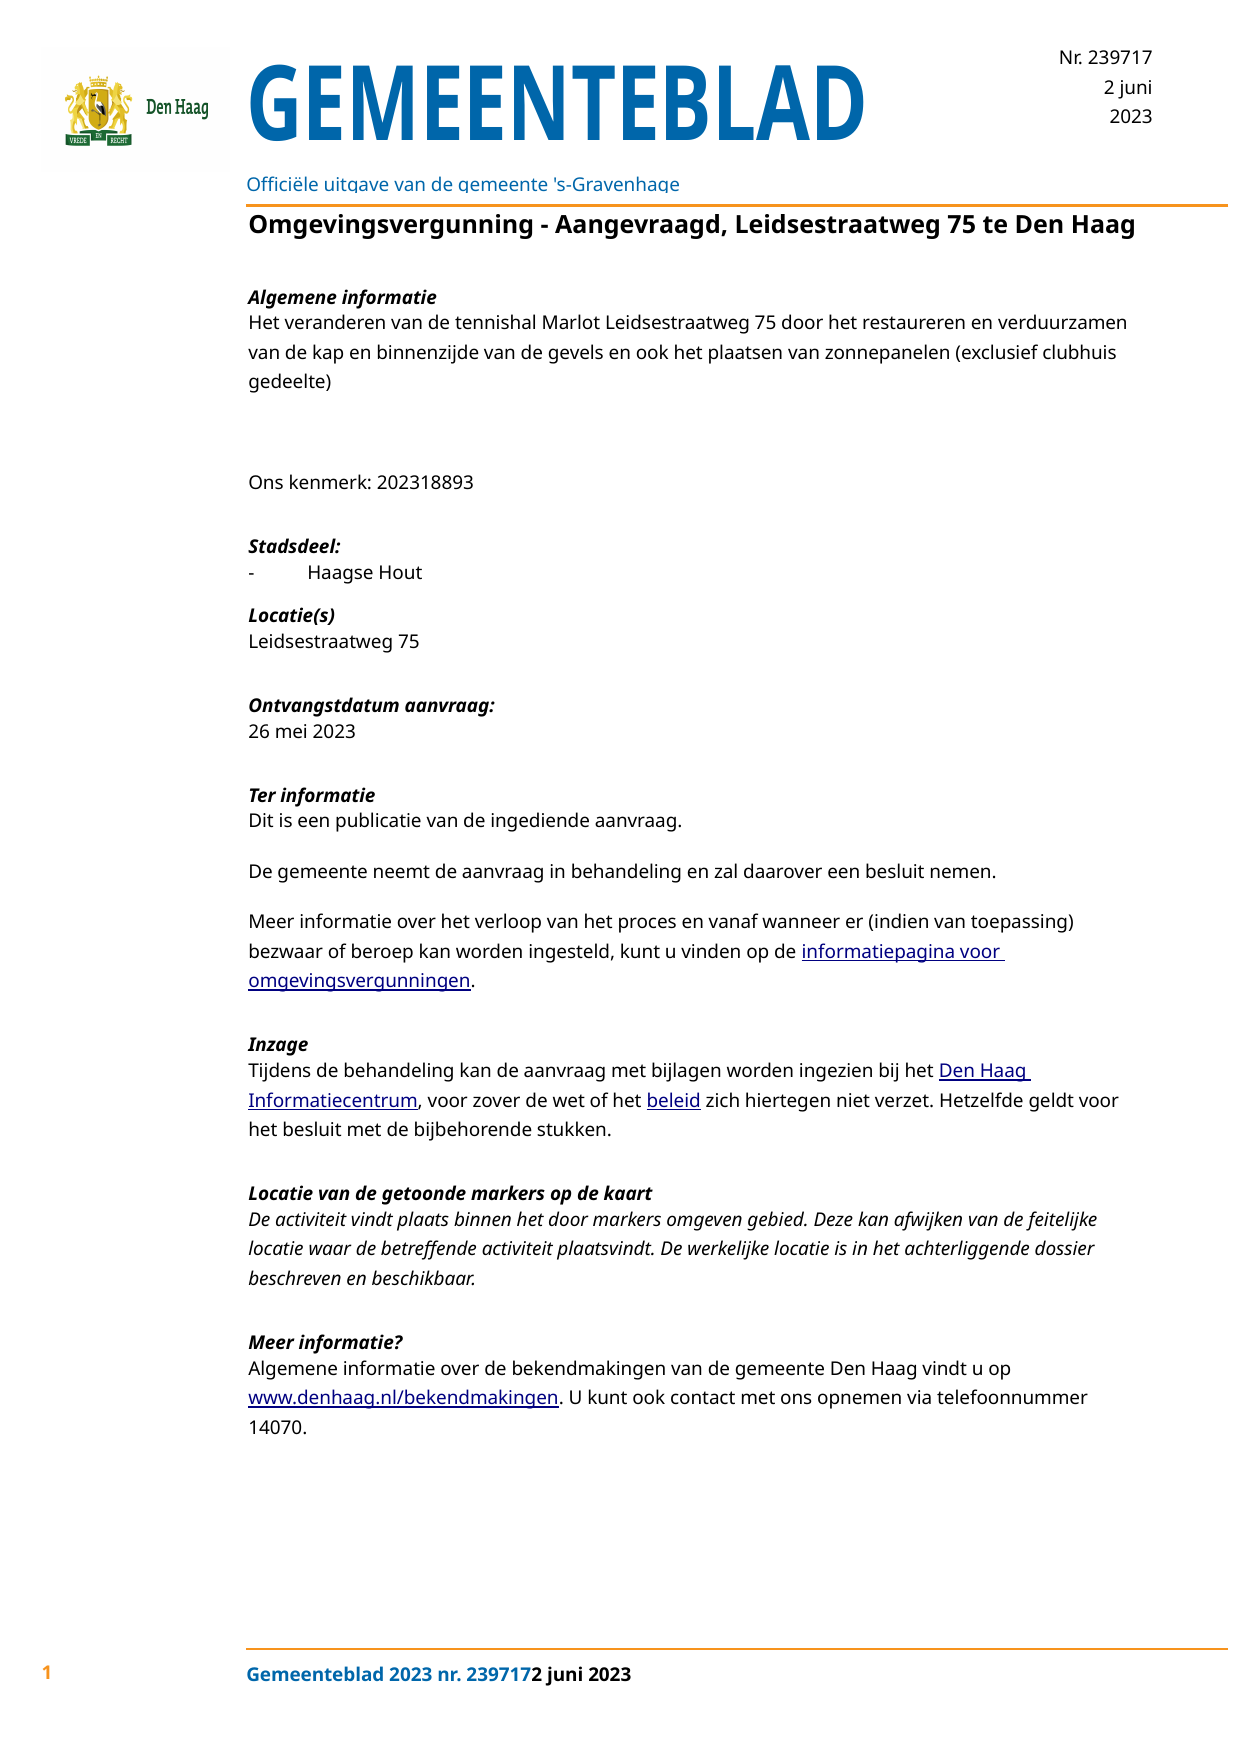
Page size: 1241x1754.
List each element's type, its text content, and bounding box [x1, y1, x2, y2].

text De gemeente neemt de aanvraag in behandeling en zal daarover een besluit nemen. [248, 858, 1152, 884]
text Algemene informatie over de bekendmakingen van de gemeente Den Haag vindt u op www.denhaag.nl/bekendmakingen. U kunt ook contact met ons opnemen via telefoonnummer 14070. [248, 1355, 1152, 1440]
text Leidsestraatweg 75 [248, 628, 1152, 654]
text Locatie(s) [248, 602, 1152, 628]
text Locatie van de getoonde markers op de kaart [248, 1180, 1152, 1206]
text Stadsdeel: [248, 533, 1152, 559]
text Ter informatie [248, 782, 1152, 807]
text 26 mei 2023 [248, 718, 1152, 743]
text De activiteit vindt plaats binnen het door markers omgeven gebied. Deze kan afwijken van de feitelijke locatie waar de betreffende activiteit plaatsvindt. De werkelijke locatie is in het achterliggende dossier beschreven en beschikbaar. [248, 1206, 1152, 1291]
text Ons kenmerk: 202318893 [248, 469, 1152, 495]
text Omgevingsvergunning - Aangevraagd, Leidsestraatweg 75 te Den Haag [248, 207, 1152, 241]
text Dit is een publicatie van de ingediende aanvraag. [248, 807, 1152, 833]
text Tijdens de behandeling kan de aanvraag met bijlagen worden ingezien bij het Den Haag Informatiecentrum, voor zover de wet of het beleid zich hiertegen niet verzet. Hetzelfde geldt voor het besluit met de bijbehorende stukken. [248, 1057, 1152, 1142]
text Meer informatie? [248, 1329, 1152, 1355]
picture [41, 47, 231, 172]
text Meer informatie over het verloop van het proces en vanaf wanneer er (indien van toepassing) bezwaar of beroep kan worden ingesteld, kunt u vinden op de informatiepagina voor omgevingsvergunningen. [248, 908, 1152, 993]
list Haagse Hout [248, 559, 1152, 585]
text Algemene informatie [248, 284, 1152, 309]
text Ontvangstdatum aanvraag: [248, 692, 1152, 718]
text Het veranderen van de tennishal Marlot Leidsestraatweg 75 door het restaureren en verduurzamen van de kap en binnenzijde van de gevels en ook het plaatsen van zonnepanelen (exclusief clubhuis gedeelte) [248, 309, 1152, 394]
text Inzage [248, 1031, 1152, 1057]
